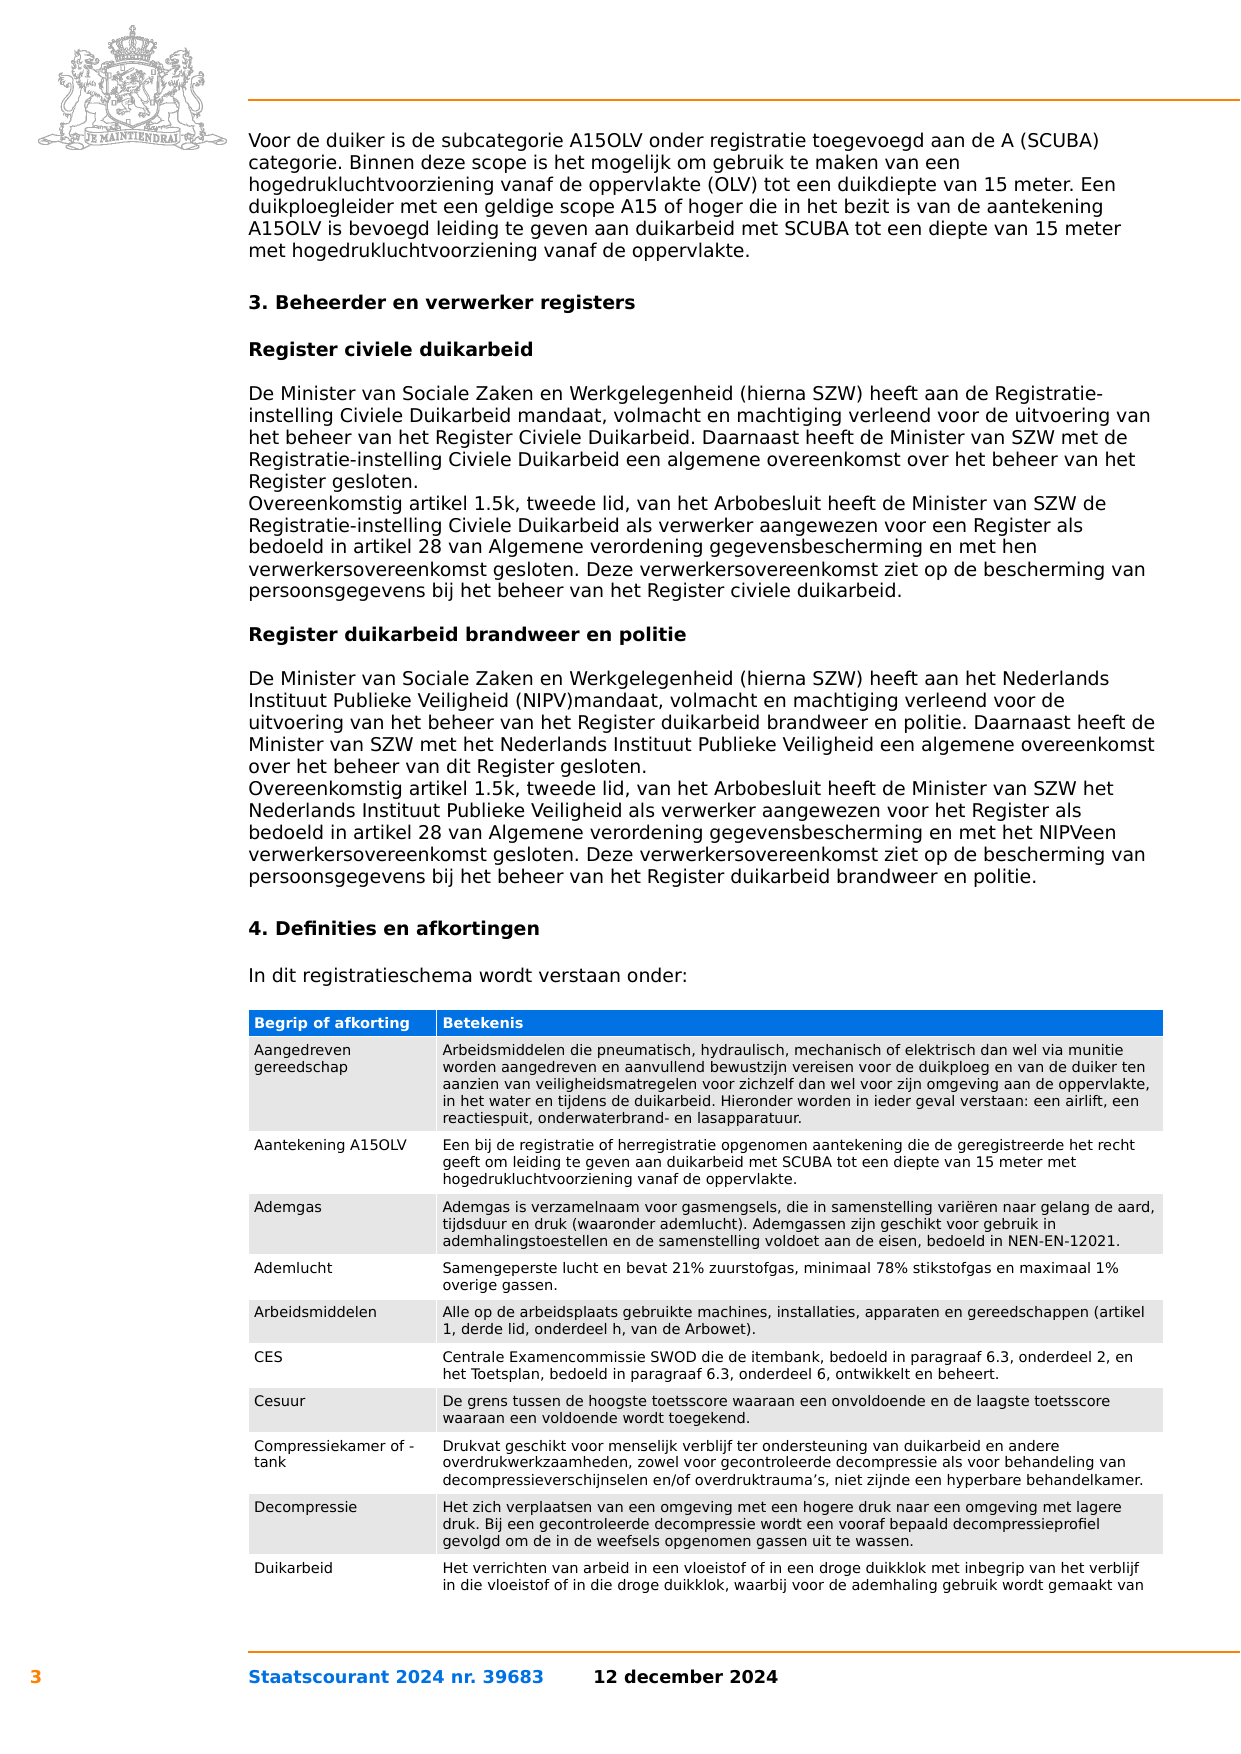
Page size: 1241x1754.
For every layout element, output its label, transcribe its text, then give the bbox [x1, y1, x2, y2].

table_cell Duikarbeid [249, 1555, 436, 1599]
table_cell Ademlucht [249, 1255, 436, 1298]
table_cell Het zich verplaatsen van een omgeving met een hogere druk naar een omgeving met lagere druk. Bij een gecontroleerde decompressie wordt een vooraf bepaald decompressieprofiel gevolgd om de in de weefsels opgenomen gassen uit te wassen. [437, 1494, 1163, 1554]
subtitle 3. Beheerder en verwerker registers [248, 292, 1163, 314]
picture [38, 25, 227, 150]
table_cell Aantekening A15OLV [249, 1133, 436, 1193]
text De Minister van Sociale Zaken en Werkgelegenheid (hierna SZW) heeft aan het Nederlands Instituut Publieke Veiligheid (NIPV)mandaat, volmacht en machtiging verleend voor de uitvoering van het beheer van het Register duikarbeid brandweer en politie. Daarnaast heeft de Minister van SZW met het Nederlands Instituut Publieke Veiligheid een algemene overeenkomst over het beheer van dit Register gesloten. [248, 668, 1163, 778]
table_cell Ademgas is verzamelnaam voor gasmengsels, die in samenstelling variëren naar gelang de aard, tijdsduur en druk (waaronder ademlucht). Ademgassen zijn geschikt voor gebruik in ademhalingstoestellen en de samenstelling voldoet aan de eisen, bedoeld in NEN-EN-12021. [437, 1194, 1163, 1254]
subtitle Register civiele duikarbeid [248, 339, 1163, 361]
text Overeenkomstig artikel 1.5k, tweede lid, van het Arbobesluit heeft de Minister van SZW de Registratie-instelling Civiele Duikarbeid als verwerker aangewezen voor een Register als bedoeld in artikel 28 van Algemene verordening gegevensbescherming en met hen verwerkersovereenkomst gesloten. Deze verwerkersovereenkomst ziet op de bescherming van persoonsgegevens bij het beheer van het Register civiele duikarbeid. [248, 492, 1163, 602]
table_cell Arbeidsmiddelen [249, 1300, 436, 1343]
table_cell Het verrichten van arbeid in een vloeistof of in een droge duikklok met inbegrip van het verblijf in die vloeistof of in die droge duikklok, waarbij voor de ademhaling gebruik wordt gemaakt van [437, 1555, 1163, 1599]
text Overeenkomstig artikel 1.5k, tweede lid, van het Arbobesluit heeft de Minister van SZW het Nederlands Instituut Publieke Veiligheid als verwerker aangewezen voor het Register als bedoeld in artikel 28 van Algemene verordening gegevensbescherming en met het NIPVeen verwerkersovereenkomst gesloten. Deze verwerkersovereenkomst ziet op de bescherming van persoonsgegevens bij het beheer van het Register duikarbeid brandweer en politie. [248, 778, 1163, 888]
table_cell CES [249, 1344, 436, 1387]
table_cell Compressiekamer of -tank [249, 1433, 436, 1493]
subtitle 4. Definities en afkortingen [248, 918, 1163, 940]
table_header Begrip of afkorting [249, 1010, 436, 1036]
table_cell Ademgas [249, 1194, 436, 1254]
table_cell Centrale Examencommissie SWOD die de itembank, bedoeld in paragraaf 6.3, onderdeel 2, en het Toetsplan, bedoeld in paragraaf 6.3, onderdeel 6, ontwikkelt en beheert. [437, 1344, 1163, 1387]
table_header Betekenis [437, 1010, 1163, 1036]
text Voor de duiker is de subcategorie A15OLV onder registratie toegevoegd aan de A (SCUBA) categorie. Binnen deze scope is het mogelijk om gebruik te maken van een hogedrukluchtvoorziening vanaf de oppervlakte (OLV) tot een duikdiepte van 15 meter. Een duikploegleider met een geldige scope A15 of hoger die in het bezit is van de aantekening A15OLV is bevoegd leiding te geven aan duikarbeid met SCUBA tot een diepte van 15 meter met hogedrukluchtvoorziening vanaf de oppervlakte. [248, 130, 1163, 262]
table_cell Samengeperste lucht en bevat 21% zuurstofgas, minimaal 78% stikstofgas en maximaal 1% overige gassen. [437, 1255, 1163, 1298]
text De Minister van Sociale Zaken en Werkgelegenheid (hierna SZW) heeft aan de Registratie-instelling Civiele Duikarbeid mandaat, volmacht en machtiging verleend voor de uitvoering van het beheer van het Register Civiele Duikarbeid. Daarnaast heeft de Minister van SZW met de Registratie-instelling Civiele Duikarbeid een algemene overeenkomst over het beheer van het Register gesloten. [248, 383, 1163, 492]
table_cell Arbeidsmiddelen die pneumatisch, hydraulisch, mechanisch of elektrisch dan wel via munitie worden aangedreven en aanvullend bewustzijn vereisen voor de duikploeg en van de duiker ten aanzien van veiligheidsmatregelen voor zichzelf dan wel voor zijn omgeving aan de oppervlakte, in het water en tijdens de duikarbeid. Hieronder worden in ieder geval verstaan: een airlift, een reactiespuit, onderwaterbrand- en lasapparatuur. [437, 1037, 1163, 1131]
subtitle Register duikarbeid brandweer en politie [248, 624, 1163, 646]
table_cell Cesuur [249, 1388, 436, 1432]
table_cell De grens tussen de hoogste toetsscore waaraan een onvoldoende en de laagste toetsscore waaraan een voldoende wordt toegekend. [437, 1388, 1163, 1432]
table_cell Aangedreven gereedschap [249, 1037, 436, 1131]
table_cell Decompressie [249, 1494, 436, 1554]
table_cell Drukvat geschikt voor menselijk verblijf ter ondersteuning van duikarbeid en andere overdrukwerkzaamheden, zowel voor gecontroleerde decompressie als voor behandeling van decompressieverschijnselen en/of overdruktrauma’s, niet zijnde een hyperbare behandelkamer. [437, 1433, 1163, 1493]
text In dit registratieschema wordt verstaan onder: [248, 965, 1163, 987]
table_cell Een bij de registratie of herregistratie opgenomen aantekening die de geregistreerde het recht geeft om leiding te geven aan duikarbeid met SCUBA tot een diepte van 15 meter met hogedrukluchtvoorziening vanaf de oppervlakte. [437, 1133, 1163, 1193]
table_cell Alle op de arbeidsplaats gebruikte machines, installaties, apparaten en gereedschappen (artikel 1, derde lid, onderdeel h, van de Arbowet). [437, 1300, 1163, 1343]
